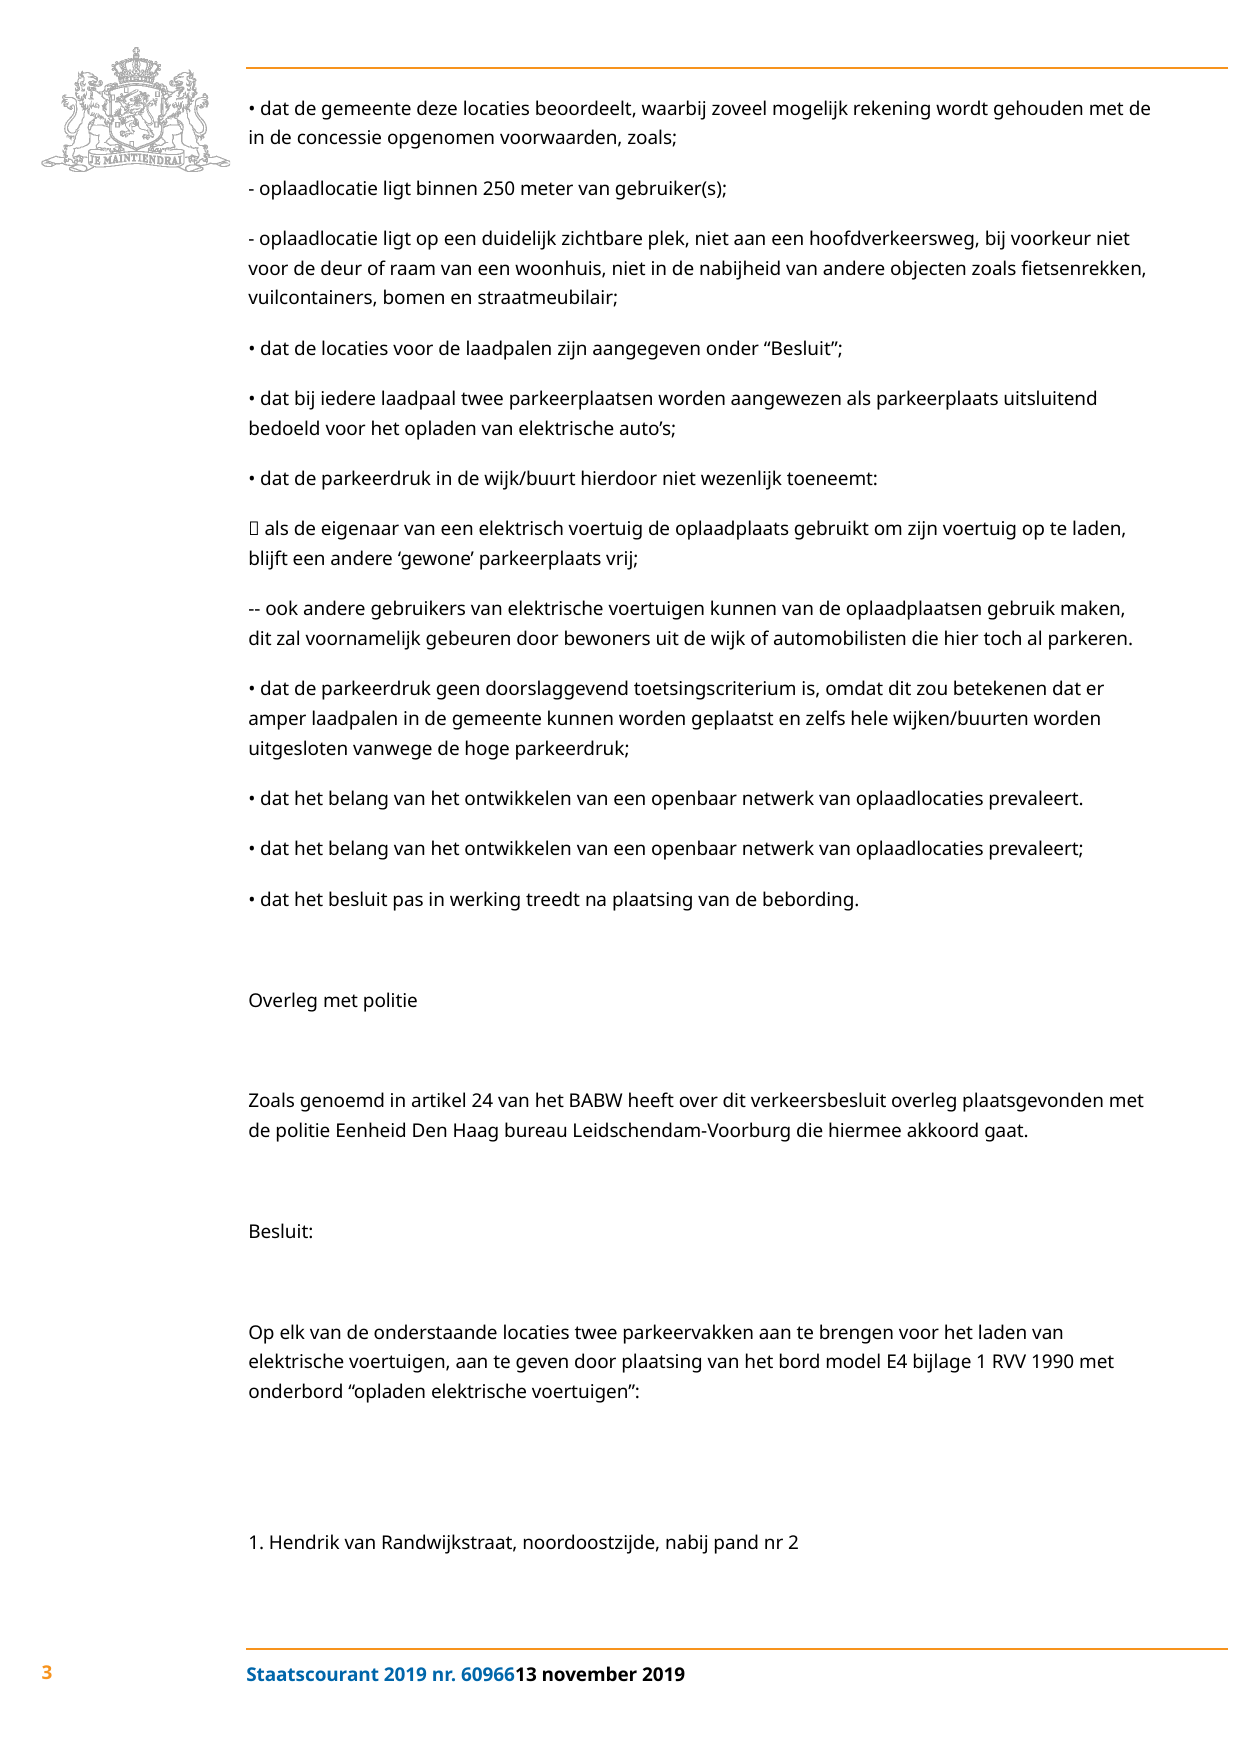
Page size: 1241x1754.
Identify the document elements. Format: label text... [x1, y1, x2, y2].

text  als de eigenaar van een elektrisch voertuig de oplaadplaats gebruikt om zijn voertuig op te laden, blijft een andere ‘gewone’ parkeerplaats vrij; [248, 516, 1152, 571]
text Overleg met politie [248, 987, 1152, 1013]
text • dat het belang van het ontwikkelen van een openbaar netwerk van oplaadlocaties prevaleert. [248, 785, 1152, 811]
text • dat de parkeerdruk geen doorslaggevend toetsingscriterium is, omdat dit zou betekenen dat er amper laadpalen in de gemeente kunnen worden geplaatst en zelfs hele wijken/buurten worden uitgesloten vanwege de hoge parkeerdruk; [248, 676, 1152, 761]
text Zoals genoemd in artikel 24 van het BABW heeft over dit verkeersbesluit overleg plaatsgevonden met de politie Eenheid Den Haag bureau Leidschendam-Voorburg die hiermee akkoord gaat. [248, 1088, 1152, 1143]
picture [41, 47, 231, 172]
text • dat de locaties voor de laadpalen zijn aangegeven onder “Besluit”; [248, 335, 1152, 361]
text Besluit: [248, 1218, 1152, 1244]
text 1. Hendrik van Randwijkstraat, noordoostzijde, nabij pand nr 2 [248, 1529, 1152, 1555]
text • dat bij iedere laadpaal twee parkeerplaatsen worden aangewezen als parkeerplaats uitsluitend bedoeld voor het opladen van elektrische auto’s; [248, 385, 1152, 441]
text -- ook andere gebruikers van elektrische voertuigen kunnen van de oplaadplaatsen gebruik maken, dit zal voornamelijk gebeuren door bewoners uit de wijk of automobilisten die hier toch al parkeren. [248, 596, 1152, 651]
text Op elk van de onderstaande locaties twee parkeervakken aan te brengen voor het laden van elektrische voertuigen, aan te geven door plaatsing van het bord model E4 bijlage 1 RVV 1990 met onderbord “opladen elektrische voertuigen”: [248, 1319, 1152, 1404]
text • dat het besluit pas in werking treedt na plaatsing van de bebording. [248, 886, 1152, 912]
text • dat het belang van het ontwikkelen van een openbaar netwerk van oplaadlocaties prevaleert; [248, 836, 1152, 861]
text • dat de parkeerdruk in de wijk/buurt hierdoor niet wezenlijk toeneemt: [248, 465, 1152, 491]
text - oplaadlocatie ligt binnen 250 meter van gebruiker(s); [248, 175, 1152, 201]
text - oplaadlocatie ligt op een duidelijk zichtbare plek, niet aan een hoofdverkeersweg, bij voorkeur niet voor de deur of raam van een woonhuis, niet in de nabijheid van andere objecten zoals fietsenrekken, vuilcontainers, bomen en straatmeubilair; [248, 225, 1152, 310]
text • dat de gemeente deze locaties beoordeelt, waarbij zoveel mogelijk rekening wordt gehouden met de in de concessie opgenomen voorwaarden, zoals; [248, 95, 1152, 150]
